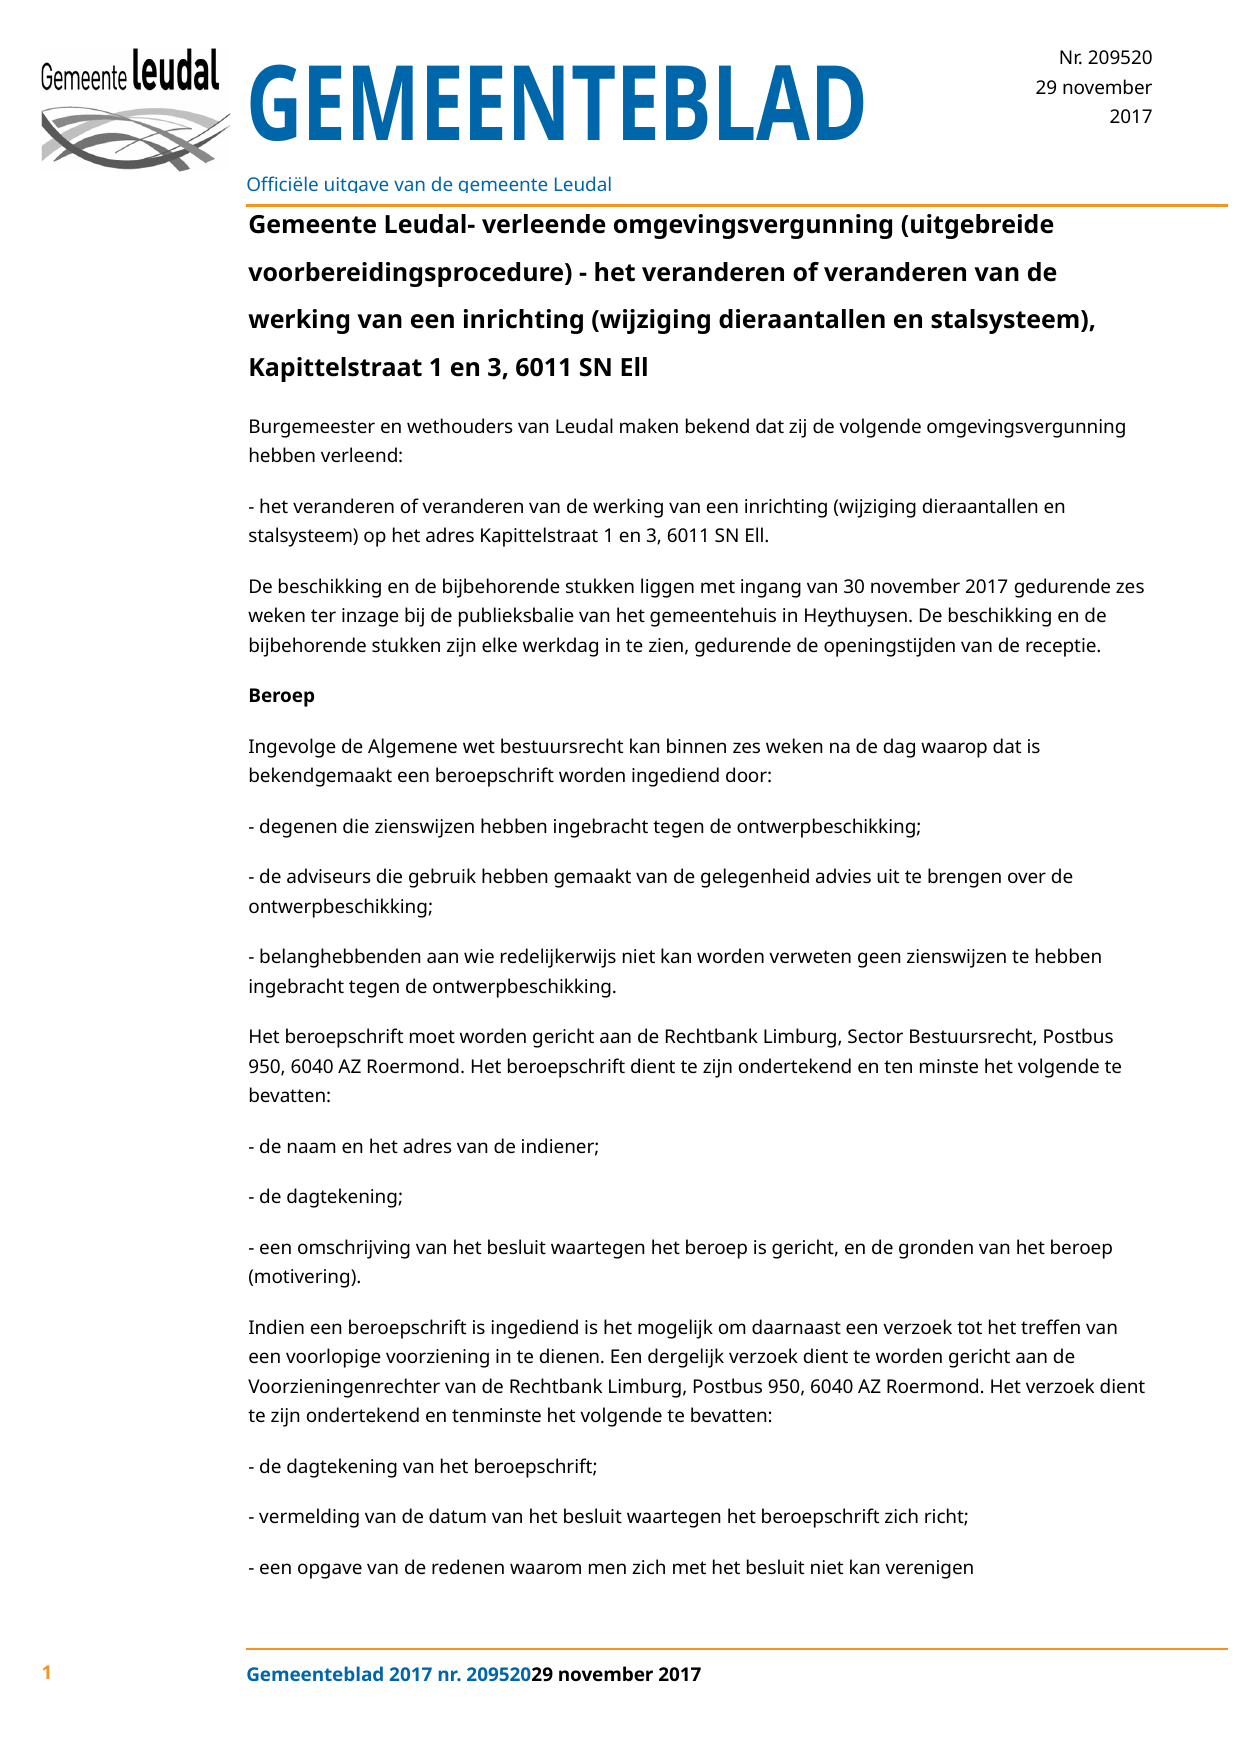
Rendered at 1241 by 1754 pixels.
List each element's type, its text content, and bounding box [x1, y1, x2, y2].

text - het veranderen of veranderen van de werking van een inrichting (wijziging dieraantallen en stalsysteem) op het adres Kapittelstraat 1 en 3, 6011 SN Ell. [248, 493, 1152, 548]
picture [41, 47, 231, 172]
text - de adviseurs die gebruik hebben gemaakt van de gelegenheid advies uit te brengen over de ontwerpbeschikking; [248, 863, 1152, 919]
text Gemeente Leudal- verleende omgevingsvergunning (uitgebreide voorbereidingsprocedure) - het veranderen of veranderen van de werking van een inrichting (wijziging dieraantallen en stalsysteem), Kapittelstraat 1 en 3, 6011 SN Ell [248, 207, 1152, 384]
text - belanghebbenden aan wie redelijkerwijs niet kan worden verweten geen zienswijzen te hebben ingebracht tegen de ontwerpbeschikking. [248, 943, 1152, 999]
text - een omschrijving van het besluit waartegen het beroep is gericht, en de gronden van het beroep (motivering). [248, 1234, 1152, 1289]
text - de naam en het adres van de indiener; [248, 1133, 1152, 1159]
text - vermelding van de datum van het besluit waartegen het beroepschrift zich richt; [248, 1503, 1152, 1529]
text De beschikking en de bijbehorende stukken liggen met ingang van 30 november 2017 gedurende zes weken ter inzage bij de publieksbalie van het gemeentehuis in Heythuysen. De beschikking en de bijbehorende stukken zijn elke werkdag in te zien, gedurende de openingstijden van de receptie. [248, 573, 1152, 658]
text Beroep [248, 683, 1152, 708]
text - een opgave van de redenen waarom men zich met het besluit niet kan verenigen [248, 1554, 1152, 1580]
text Burgemeester en wethouders van Leudal maken bekend dat zij de volgende omgevingsvergunning hebben verleend: [248, 413, 1152, 468]
text Indien een beroepschrift is ingediend is het mogelijk om daarnaast een verzoek tot het treffen van een voorlopige voorziening in te dienen. Een dergelijk verzoek dient te worden gericht aan de Voorzieningenrechter van de Rechtbank Limburg, Postbus 950, 6040 AZ Roermond. Het verzoek dient te zijn ondertekend en tenminste het volgende te bevatten: [248, 1314, 1152, 1428]
text - de dagtekening van het beroepschrift; [248, 1453, 1152, 1479]
text - de dagtekening; [248, 1183, 1152, 1209]
text - degenen die zienswijzen hebben ingebracht tegen de ontwerpbeschikking; [248, 813, 1152, 839]
text Ingevolge de Algemene wet bestuursrecht kan binnen zes weken na de dag waarop dat is bekendgemaakt een beroepschrift worden ingediend door: [248, 733, 1152, 788]
text Het beroepschrift moet worden gericht aan de Rechtbank Limburg, Sector Bestuursrecht, Postbus 950, 6040 AZ Roermond. Het beroepschrift dient te zijn ondertekend en ten minste het volgende te bevatten: [248, 1023, 1152, 1108]
